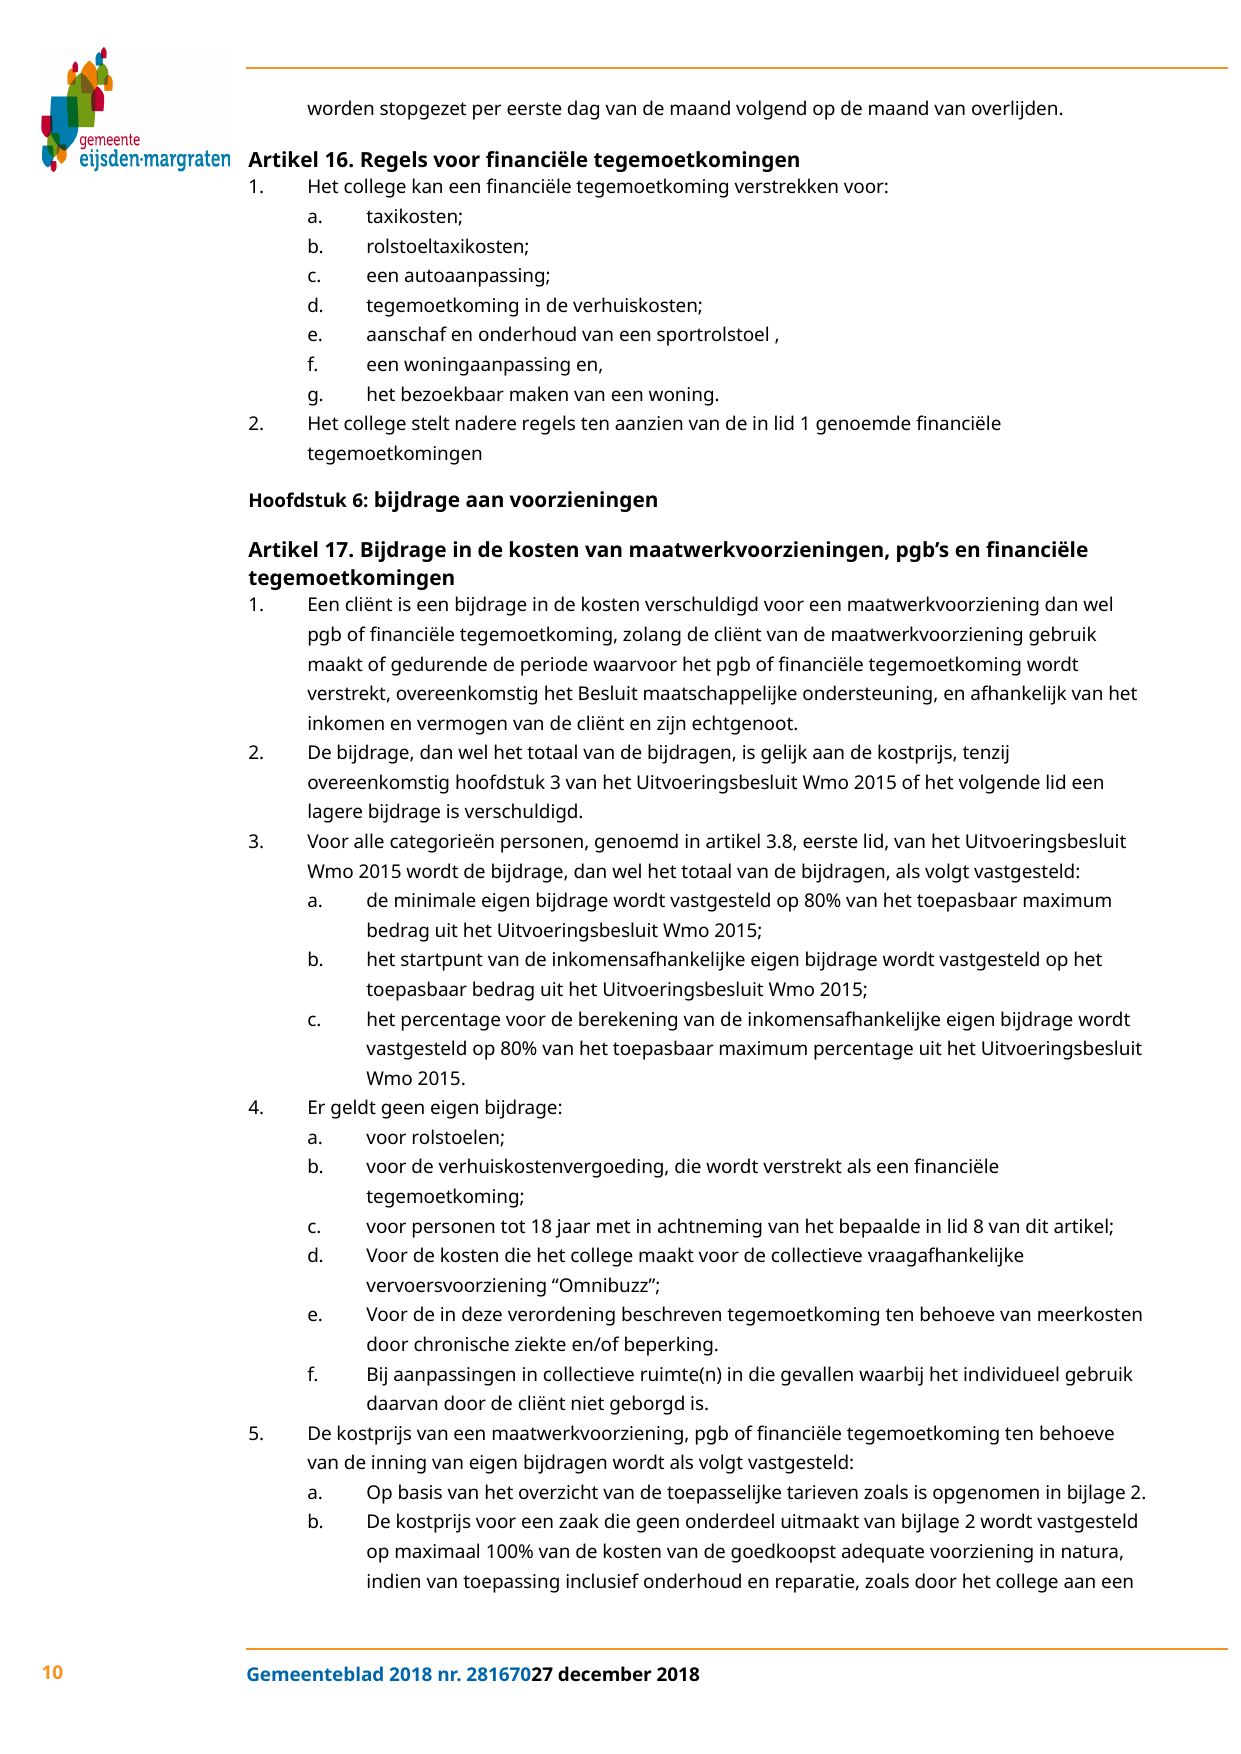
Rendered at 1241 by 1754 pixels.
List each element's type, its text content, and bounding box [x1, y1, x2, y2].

list worden stopgezet per eerste dag van de maand volgend op de maand van overlijden. [248, 95, 1152, 121]
list het startpunt van de inkomensafhankelijke eigen bijdrage wordt vastgesteld op het toepasbaar bedrag uit het Uitvoeringsbesluit Wmo 2015; [307, 947, 1152, 1002]
list voor rolstoelen; [307, 1124, 1152, 1150]
list een autoaanpassing; [307, 262, 1152, 288]
list het percentage voor de berekening van de inkomensafhankelijke eigen bijdrage wordt vastgesteld op 80% van het toepasbaar maximum percentage uit het Uitvoeringsbesluit Wmo 2015. [307, 1006, 1152, 1091]
text Artikel 17. Bijdrage in de kosten van maatwerkvoorzieningen, pgb’s en financiële tegemoetkomingen [248, 535, 1152, 592]
list De kostprijs van een maatwerkvoorziening, pgb of financiële tegemoetkoming ten behoeve van de inning van eigen bijdragen wordt als volgt vastgesteld: [248, 1420, 1152, 1475]
list Er geldt geen eigen bijdrage: [248, 1094, 1152, 1120]
list taxikosten; [307, 203, 1152, 229]
list Voor de kosten die het college maakt voor de collectieve vraagafhankelijke vervoersvoorziening “Omnibuzz”; [307, 1242, 1152, 1298]
text Artikel 16. Regels voor financiële tegemoetkomingen [248, 145, 1152, 174]
list De kostprijs voor een zaak die geen onderdeel uitmaakt van bijlage 2 wordt vastgesteld op maximaal 100% van de kosten van de goedkoopst adequate voorziening in natura, indien van toepassing inclusief onderhoud en reparatie, zoals door het college aan een [307, 1509, 1152, 1594]
list aanschaf en onderhoud van een sportrolstoel , [307, 322, 1152, 347]
list het bezoekbaar maken van een woning. [307, 381, 1152, 406]
list een woningaanpassing en, [307, 351, 1152, 377]
list rolstoeltaxikosten; [307, 233, 1152, 258]
list Voor de in deze verordening beschreven tegemoetkoming ten behoeve van meerkosten door chronische ziekte en/of beperking. [307, 1302, 1152, 1357]
list de minimale eigen bijdrage wordt vastgesteld op 80% van het toepasbaar maximum bedrag uit het Uitvoeringsbesluit Wmo 2015; [307, 887, 1152, 943]
list Een cliënt is een bijdrage in de kosten verschuldigd voor een maatwerkvoorziening dan wel pgb of financiële tegemoetkoming, zolang de cliënt van de maatwerkvoorziening gebruik maakt of gedurende de periode waarvoor het pgb of financiële tegemoetkoming wordt verstrekt, overeenkomstig het Besluit maatschappelijke ondersteuning, en afhankelijk van het inkomen en vermogen van de cliënt en zijn echtgenoot. [248, 592, 1152, 736]
list Voor alle categorieën personen, genoemd in artikel 3.8, eerste lid, van het Uitvoeringsbesluit Wmo 2015 wordt de bijdrage, dan wel het totaal van de bijdragen, als volgt vastgesteld: [248, 828, 1152, 884]
list Het college stelt nadere regels ten aanzien van de in lid 1 genoemde financiële tegemoetkomingen [248, 410, 1152, 466]
list Bij aanpassingen in collectieve ruimte(n) in die gevallen waarbij het individueel gebruik daarvan door de cliënt niet geborgd is. [307, 1361, 1152, 1416]
picture [41, 47, 231, 172]
list voor de verhuiskostenvergoeding, die wordt verstrekt als een financiële tegemoetkoming; [307, 1154, 1152, 1209]
list tegemoetkoming in de verhuiskosten; [307, 292, 1152, 318]
list De bijdrage, dan wel het totaal van de bijdragen, is gelijk aan de kostprijs, tenzij overeenkomstig hoofdstuk 3 van het Uitvoeringsbesluit Wmo 2015 of het volgende lid een lagere bijdrage is verschuldigd. [248, 739, 1152, 824]
list Het college kan een financiële tegemoetkoming verstrekken voor: [248, 174, 1152, 199]
list Op basis van het overzicht van de toepasselijke tarieven zoals is opgenomen in bijlage 2. [307, 1479, 1152, 1505]
list voor personen tot 18 jaar met in achtneming van het bepaalde in lid 8 van dit artikel; [307, 1213, 1152, 1239]
text Hoofdstuk 6: bijdrage aan voorzieningen [248, 486, 1152, 514]
